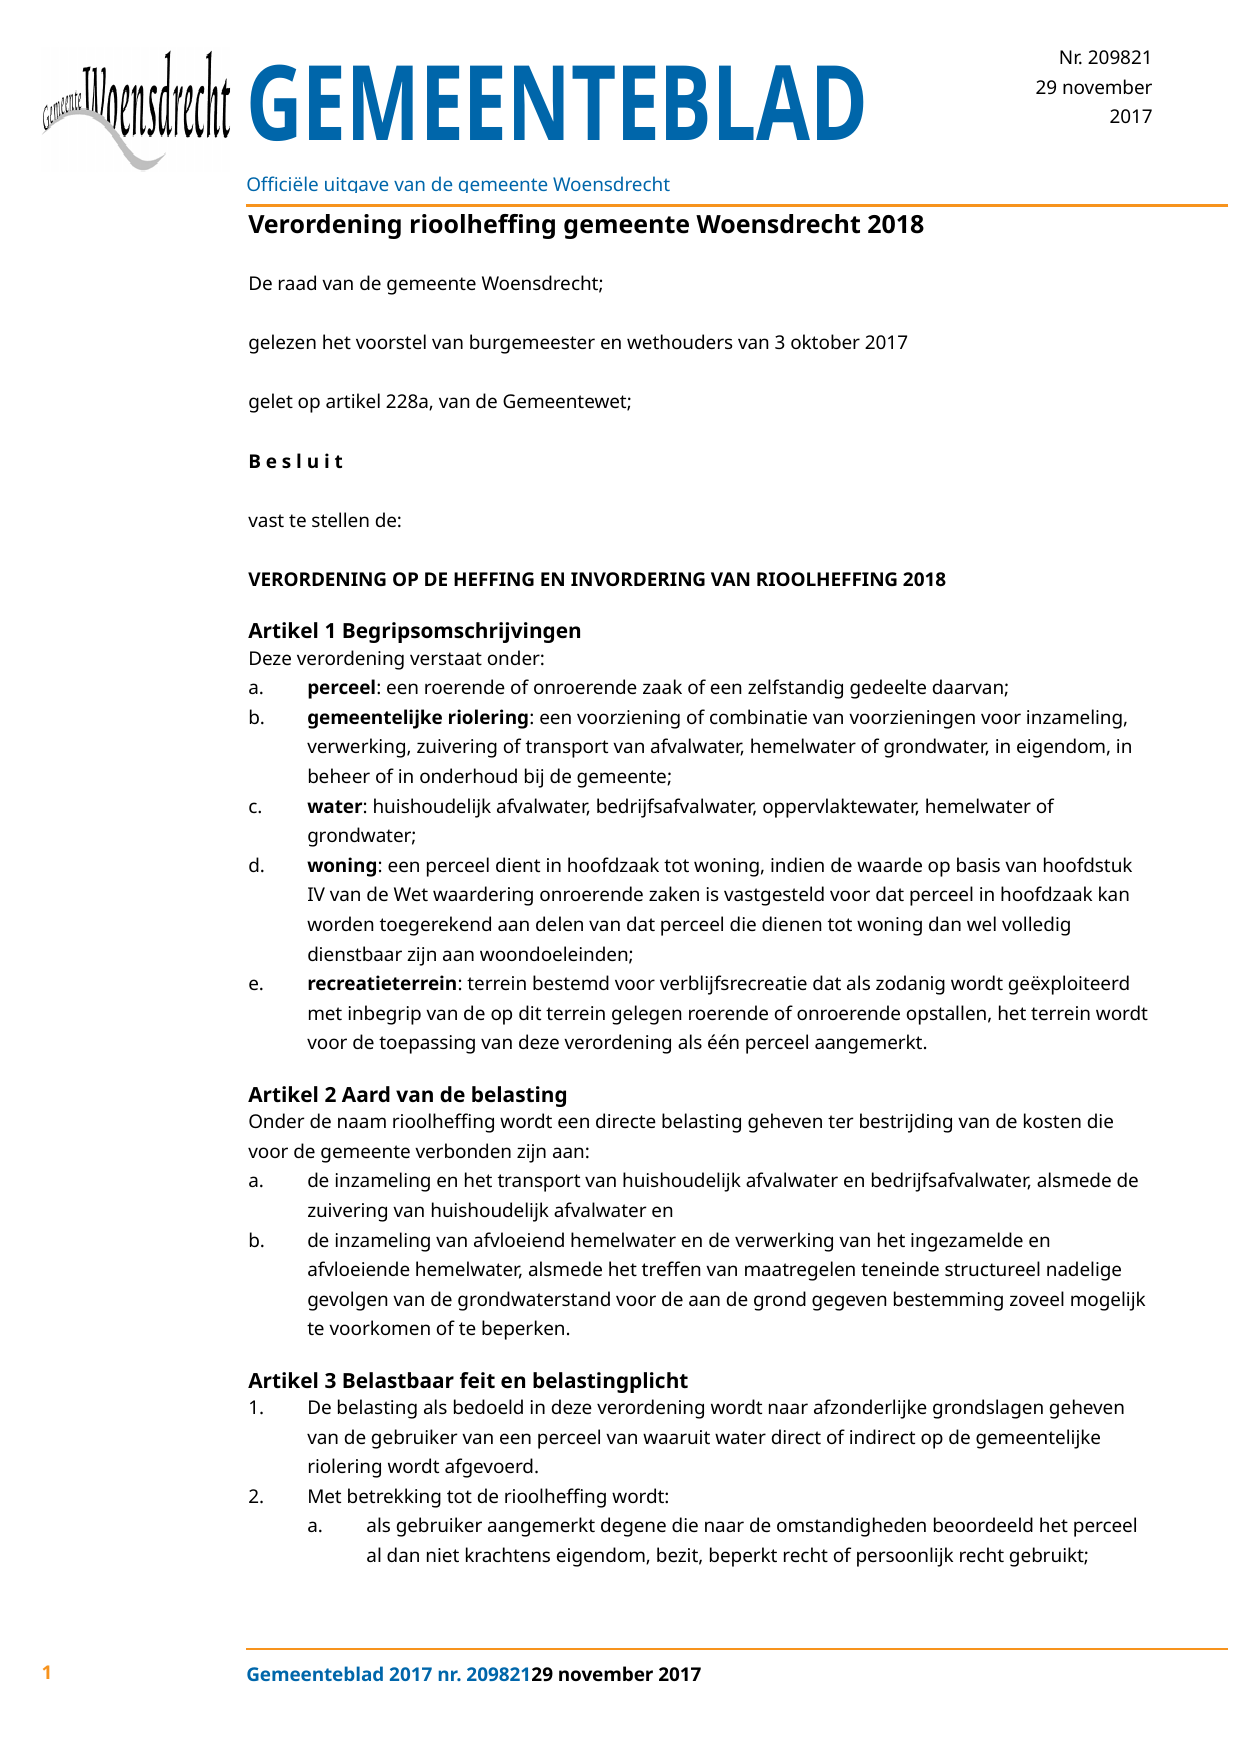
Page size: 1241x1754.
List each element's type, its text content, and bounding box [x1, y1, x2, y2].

text gelezen het voorstel van burgemeester en wethouders van 3 oktober 2017 [248, 329, 1152, 355]
text Verordening rioolheffing gemeente Woensdrecht 2018 [248, 207, 1152, 241]
text VERORDENING OP DE HEFFING EN INVORDERING VAN RIOOLHEFFING 2018 [248, 566, 1152, 592]
list woning: een perceel dient in hoofdzaak tot woning, indien de waarde op basis van hoofdstuk IV van de Wet waardering onroerende zaken is vastgesteld voor dat perceel in hoofdzaak kan worden toegerekend aan delen van dat perceel die dienen tot woning dan wel volledig dienstbaar zijn aan woondoeleinden; [248, 852, 1152, 967]
picture [41, 47, 231, 172]
text Artikel 2 Aard van de belasting [248, 1080, 1152, 1108]
list als gebruiker aangemerkt degene die naar de omstandigheden beoordeeld het perceel al dan niet krachtens eigendom, bezit, beperkt recht of persoonlijk recht gebruikt; [307, 1513, 1152, 1568]
text B e s l u i t [248, 448, 1152, 473]
list Met betrekking tot de rioolheffing wordt: [248, 1483, 1152, 1509]
list De belasting als bedoeld in deze verordening wordt naar afzonderlijke grondslagen geheven van de gebruiker van een perceel van waaruit water direct of indirect op de gemeentelijke riolering wordt afgevoerd. [248, 1394, 1152, 1479]
text gelet op artikel 228a, van de Gemeentewet; [248, 389, 1152, 414]
text Artikel 1 Begripsomschrijvingen [248, 617, 1152, 645]
text Deze verordening verstaat onder: [248, 645, 1152, 671]
text vast te stellen de: [248, 507, 1152, 533]
list de inzameling van afvloeiend hemelwater en de verwerking van het ingezamelde en afvloeiende hemelwater, alsmede het treffen van maatregelen teneinde structureel nadelige gevolgen van de grondwaterstand voor de aan de grond gegeven bestemming zoveel mogelijk te voorkomen of te beperken. [248, 1227, 1152, 1341]
text Artikel 3 Belastbaar feit en belastingplicht [248, 1366, 1152, 1394]
text De raad van de gemeente Woensdrecht; [248, 270, 1152, 296]
list gemeentelijke riolering: een voorziening of combinatie van voorzieningen voor inzameling, verwerking, zuivering of transport van afvalwater, hemelwater of grondwater, in eigendom, in beheer of in onderhoud bij de gemeente; [248, 704, 1152, 789]
text Onder de naam rioolheffing wordt een directe belasting geheven ter bestrijding van de kosten die voor de gemeente verbonden zijn aan: [248, 1108, 1152, 1164]
list recreatieterrein: terrein bestemd voor verblijfsrecreatie dat als zodanig wordt geëxploiteerd met inbegrip van de op dit terrein gelegen roerende of onroerende opstallen, het terrein wordt voor de toepassing van deze verordening als één perceel aangemerkt. [248, 970, 1152, 1055]
list de inzameling en het transport van huishoudelijk afvalwater en bedrijfsafvalwater, alsmede de zuivering van huishoudelijk afvalwater en [248, 1168, 1152, 1223]
list water: huishoudelijk afvalwater, bedrijfsafvalwater, oppervlaktewater, hemelwater of grondwater; [248, 793, 1152, 848]
list perceel: een roerende of onroerende zaak of een zelfstandig gedeelte daarvan; [248, 674, 1152, 700]
